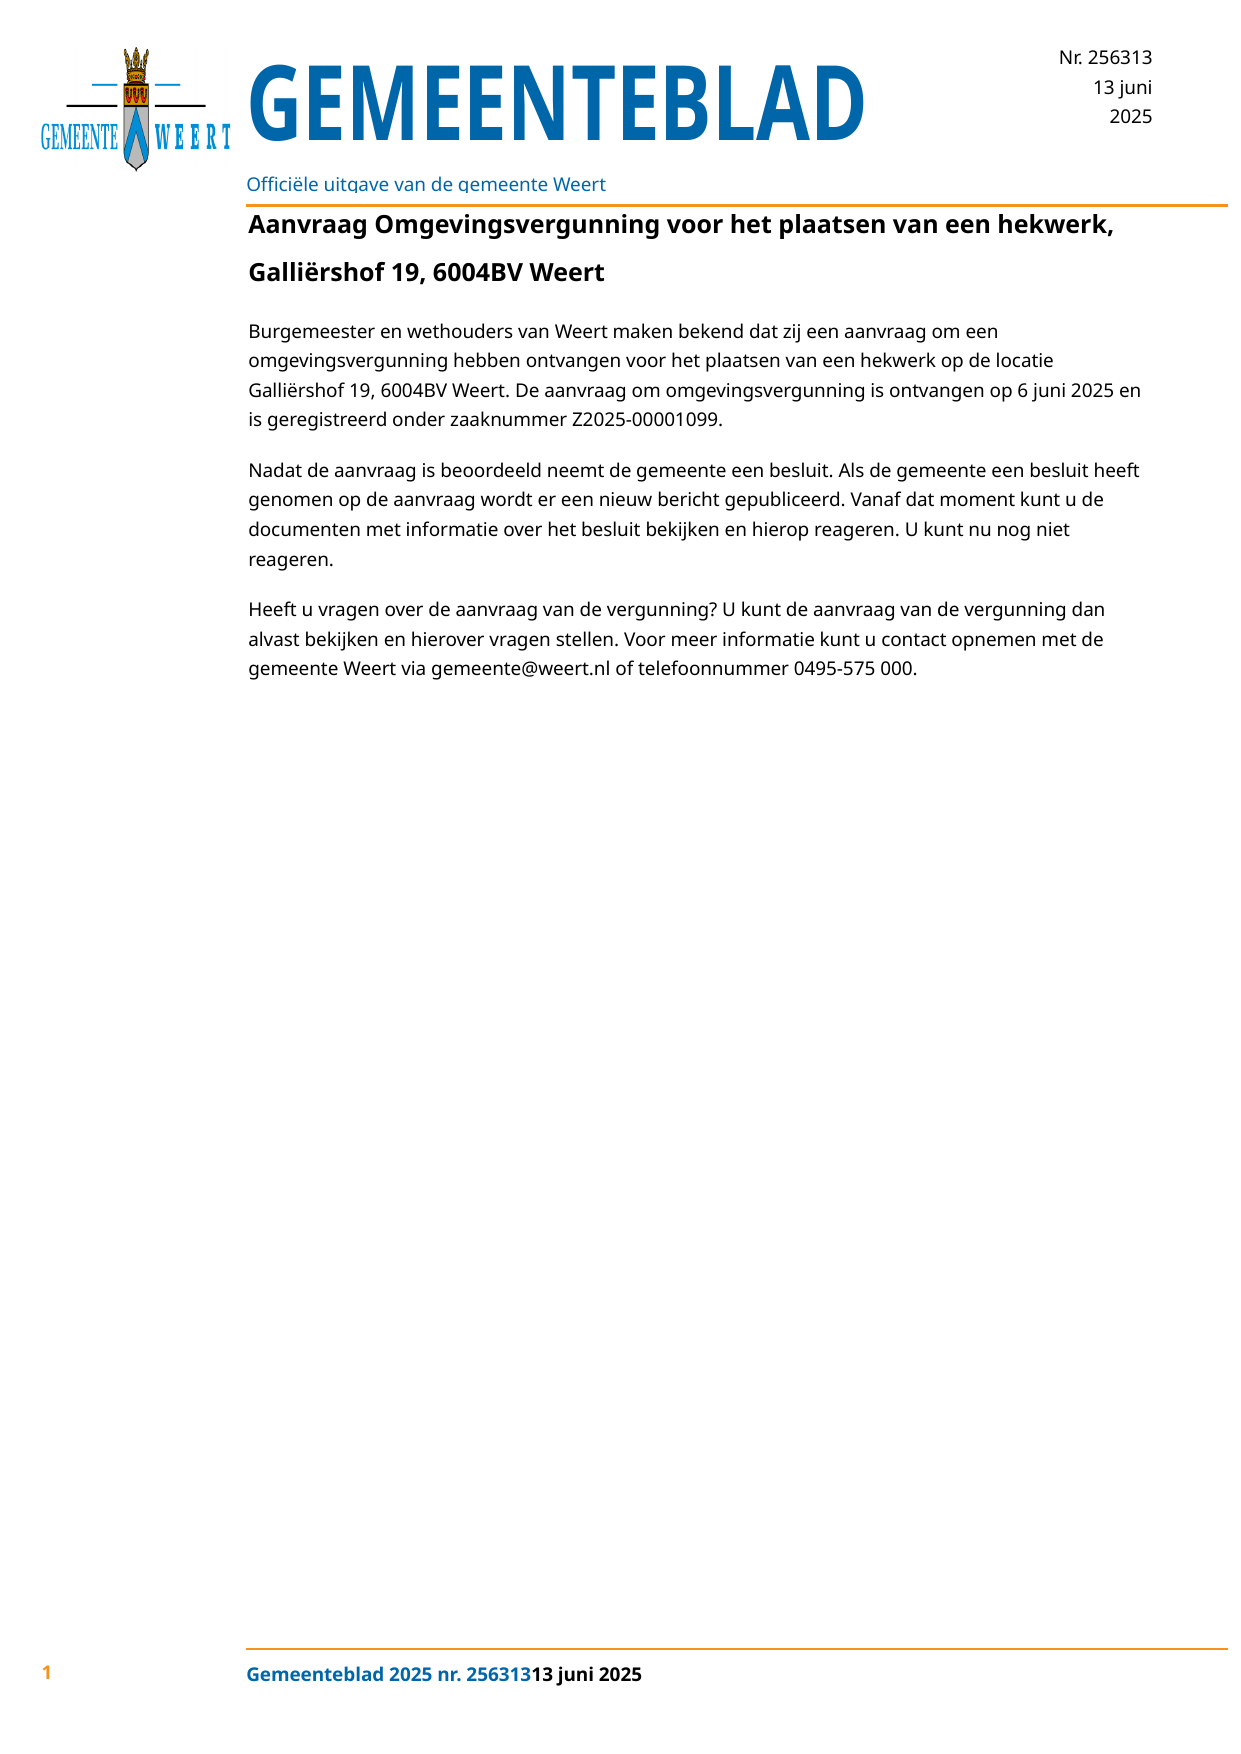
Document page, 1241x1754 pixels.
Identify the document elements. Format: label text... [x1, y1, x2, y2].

text Nadat de aanvraag is beoordeeld neemt de gemeente een besluit. Als de gemeente een besluit heeft genomen op de aanvraag wordt er een nieuw bericht gepubliceerd. Vanaf dat moment kunt u de documenten met informatie over het besluit bekijken en hierop reageren. U kunt nu nog niet reageren. [248, 457, 1152, 572]
text Burgemeester en wethouders van Weert maken bekend dat zij een aanvraag om een omgevingsvergunning hebben ontvangen voor het plaatsen van een hekwerk op de locatie Galliërshof 19, 6004BV Weert. De aanvraag om omgevingsvergunning is ontvangen op 6 juni 2025 en is geregistreerd onder zaaknummer Z2025-00001099. [248, 318, 1152, 432]
text Aanvraag Omgevingsvergunning voor het plaatsen van een hekwerk, Galliërshof 19, 6004BV Weert [248, 207, 1152, 288]
picture [41, 47, 231, 172]
text Heeft u vragen over de aanvraag van de vergunning? U kunt de aanvraag van de vergunning dan alvast bekijken en hierover vragen stellen. Voor meer informatie kunt u contact opnemen met de gemeente Weert via gemeente@weert.nl of telefoonnummer 0495-575 000. [248, 596, 1152, 681]
